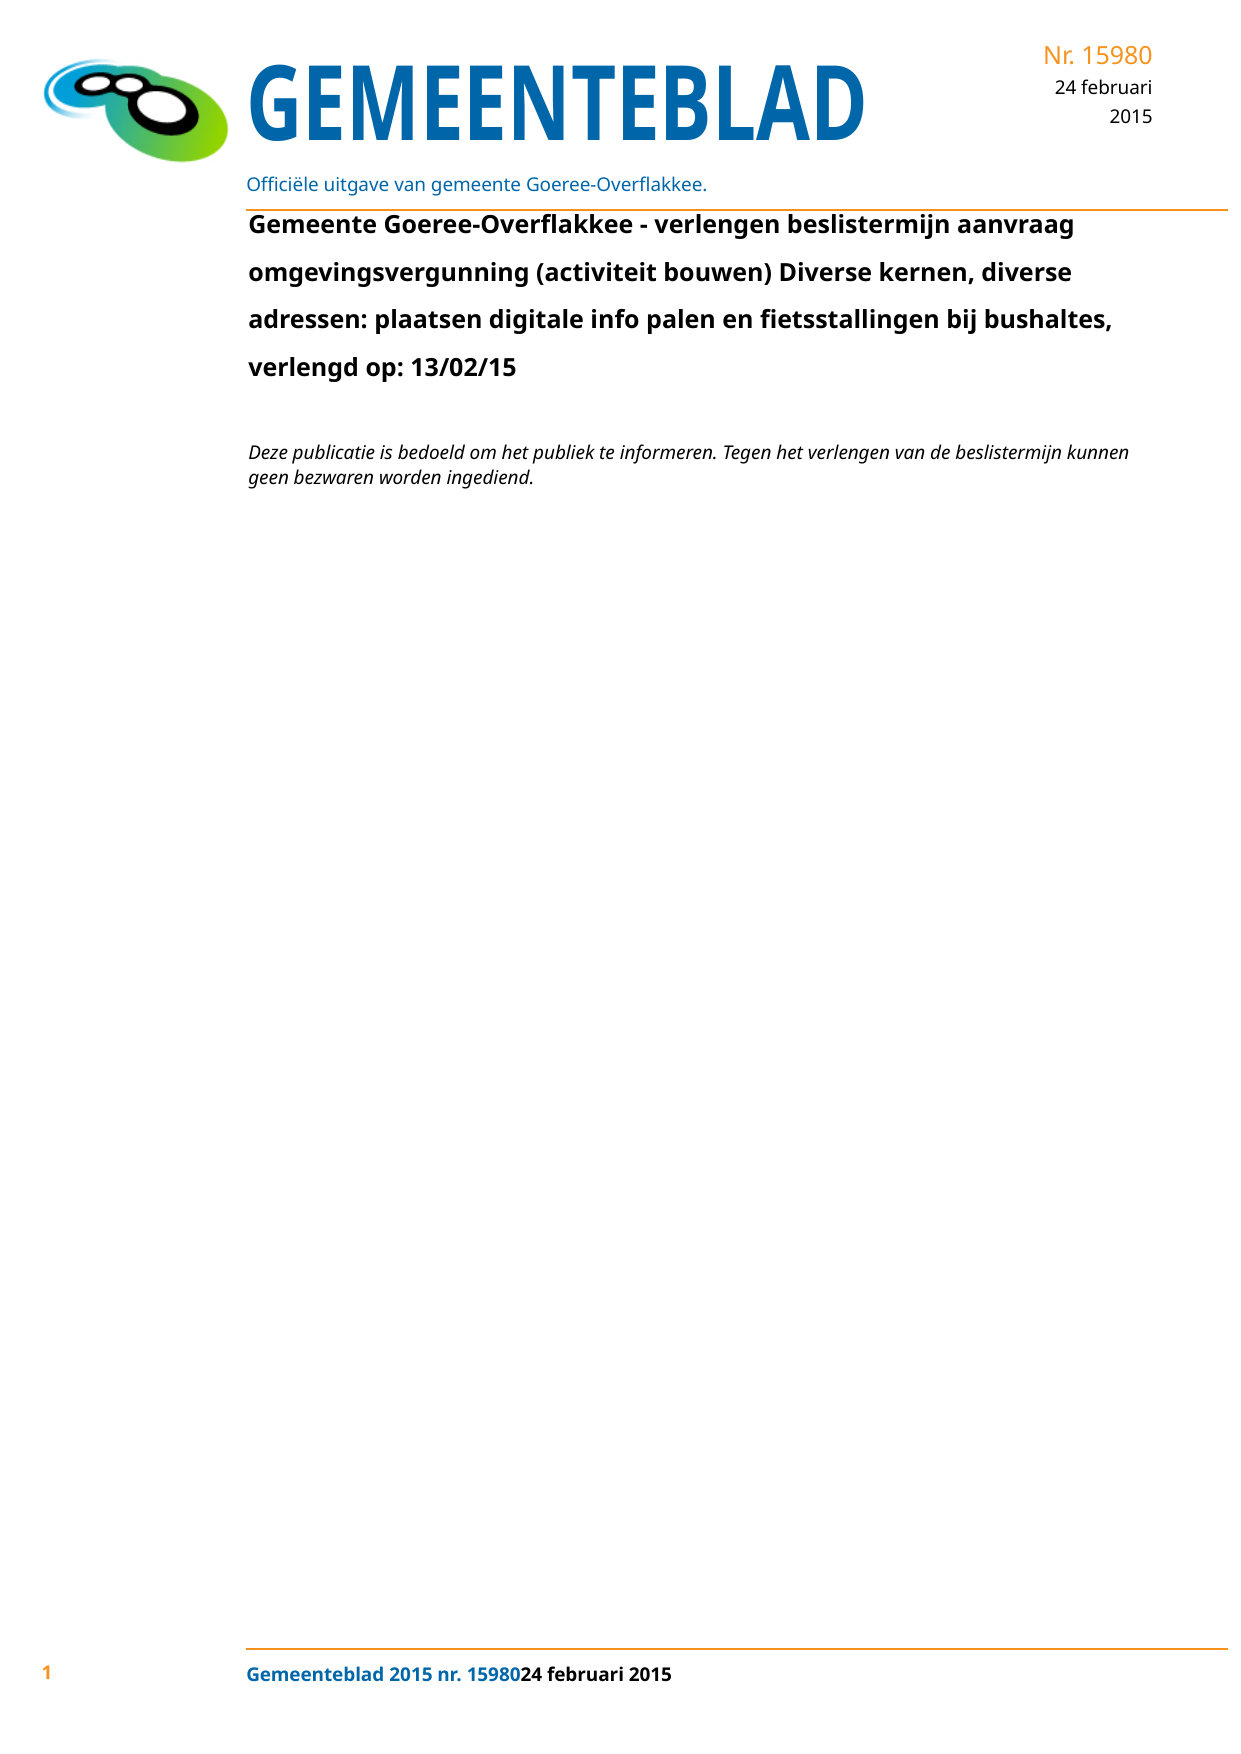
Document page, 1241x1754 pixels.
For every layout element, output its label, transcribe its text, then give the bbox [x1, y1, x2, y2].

text Deze publicatie is bedoeld om het publiek te informeren. Tegen het verlengen van de beslistermijn kunnen geen bezwaren worden ingediend. [248, 439, 1152, 490]
picture [41, 47, 231, 172]
text Gemeente Goeree-Overflakkee - verlengen beslistermijn aanvraag omgevingsvergunning (activiteit bouwen) Diverse kernen, diverse adressen: plaatsen digitale info palen en fietsstallingen bij bushaltes, verlengd op: 13/02/15 [248, 211, 1152, 384]
